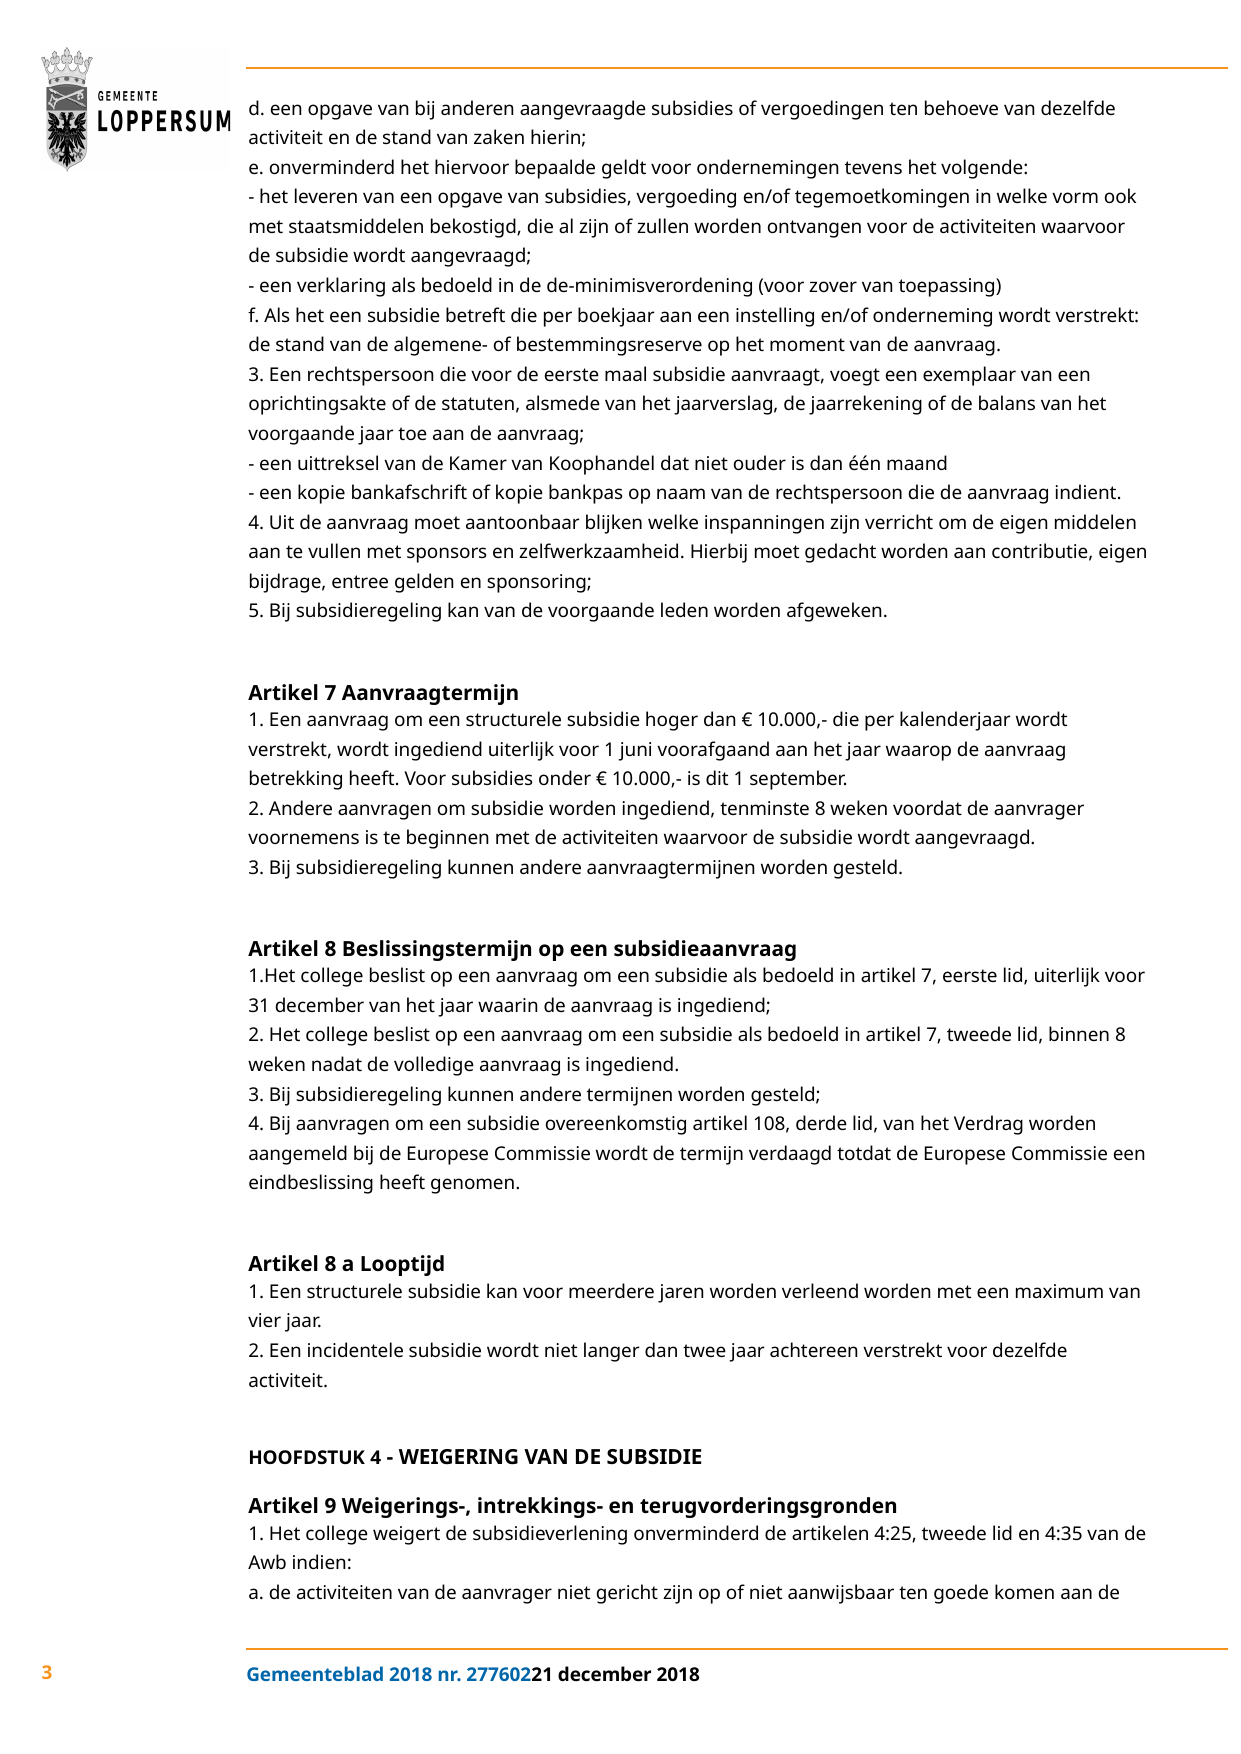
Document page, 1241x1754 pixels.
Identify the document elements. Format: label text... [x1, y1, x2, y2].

text f. Als het een subsidie betreft die per boekjaar aan een instelling en/of onderneming wordt verstrekt: [248, 302, 1152, 328]
text 4. Bij aanvragen om een subsidie overeenkomstig artikel 108, derde lid, van het Verdrag worden aangemeld bij de Europese Commissie wordt de termijn verdaagd totdat de Europese Commissie een eindbeslissing heeft genomen. [248, 1110, 1152, 1195]
text 2. Andere aanvragen om subsidie worden ingediend, tenminste 8 weken voordat de aanvrager voornemens is te beginnen met de activiteiten waarvoor de subsidie wordt aangevraagd. [248, 795, 1152, 850]
text 5. Bij subsidieregeling kan van de voorgaande leden worden afgeweken. [248, 598, 1152, 623]
text - een uittreksel van de Kamer van Koophandel dat niet ouder is dan één maand [248, 450, 1152, 476]
text HOOFDSTUK 4 - WEIGERING VAN DE SUBSIDIE [248, 1442, 1152, 1470]
text 4. Uit de aanvraag moet aantoonbaar blijken welke inspanningen zijn verricht om de eigen middelen aan te vullen met sponsors en zelfwerkzaamheid. Hierbij moet gedacht worden aan contributie, eigen bijdrage, entree gelden en sponsoring; [248, 509, 1152, 594]
text - het leveren van een opgave van subsidies, vergoeding en/of tegemoetkomingen in welke vorm ook met staatsmiddelen bekostigd, die al zijn of zullen worden ontvangen voor de activiteiten waarvoor de subsidie wordt aangevraagd; [248, 183, 1152, 268]
text Artikel 7 Aanvraagtermijn [248, 678, 1152, 706]
text - een verklaring als bedoeld in de de-minimisverordening (voor zover van toepassing) [248, 272, 1152, 298]
text e. onverminderd het hiervoor bepaalde geldt voor ondernemingen tevens het volgende: [248, 154, 1152, 180]
text Artikel 8 a Looptijd [248, 1249, 1152, 1278]
text a. de activiteiten van de aanvrager niet gericht zijn op of niet aanwijsbaar ten goede komen aan de [248, 1579, 1152, 1604]
text 3. Een rechtspersoon die voor de eerste maal subsidie aanvraagt, voegt een exemplaar van een oprichtingsakte of de statuten, alsmede van het jaarverslag, de jaarrekening of de balans van het voorgaande jaar toe aan de aanvraag; [248, 361, 1152, 446]
text 1. Een aanvraag om een structurele subsidie hoger dan € 10.000,- die per kalenderjaar wordt verstrekt, wordt ingediend uiterlijk voor 1 juni voorafgaand aan het jaar waarop de aanvraag betrekking heeft. Voor subsidies onder € 10.000,- is dit 1 september. [248, 706, 1152, 791]
text 3. Bij subsidieregeling kunnen andere aanvraagtermijnen worden gesteld. [248, 854, 1152, 880]
text - een kopie bankafschrift of kopie bankpas op naam van de rechtspersoon die de aanvraag indient. [248, 479, 1152, 505]
text 2. Het college beslist op een aanvraag om een subsidie als bedoeld in artikel 7, tweede lid, binnen 8 weken nadat de volledige aanvraag is ingediend. [248, 1022, 1152, 1077]
text de stand van de algemene- of bestemmingsreserve op het moment van de aanvraag. [248, 331, 1152, 357]
text 3. Bij subsidieregeling kunnen andere termijnen worden gesteld; [248, 1081, 1152, 1107]
text 1. Het college weigert de subsidieverlening onverminderd de artikelen 4:25, tweede lid en 4:35 van de Awb indien: [248, 1520, 1152, 1575]
text d. een opgave van bij anderen aangevraagde subsidies of vergoedingen ten behoeve van dezelfde activiteit en de stand van zaken hierin; [248, 95, 1152, 150]
text 1. Een structurele subsidie kan voor meerdere jaren worden verleend worden met een maximum van vier jaar. [248, 1278, 1152, 1333]
picture [41, 47, 231, 172]
text 1.Het college beslist op een aanvraag om een subsidie als bedoeld in artikel 7, eerste lid, uiterlijk voor 31 december van het jaar waarin de aanvraag is ingediend; [248, 962, 1152, 1018]
text Artikel 8 Beslissingstermijn op een subsidieaanvraag [248, 934, 1152, 962]
text 2. Een incidentele subsidie wordt niet langer dan twee jaar achtereen verstrekt voor dezelfde activiteit. [248, 1337, 1152, 1392]
text Artikel 9 Weigerings-, intrekkings- en terugvorderingsgronden [248, 1491, 1152, 1520]
